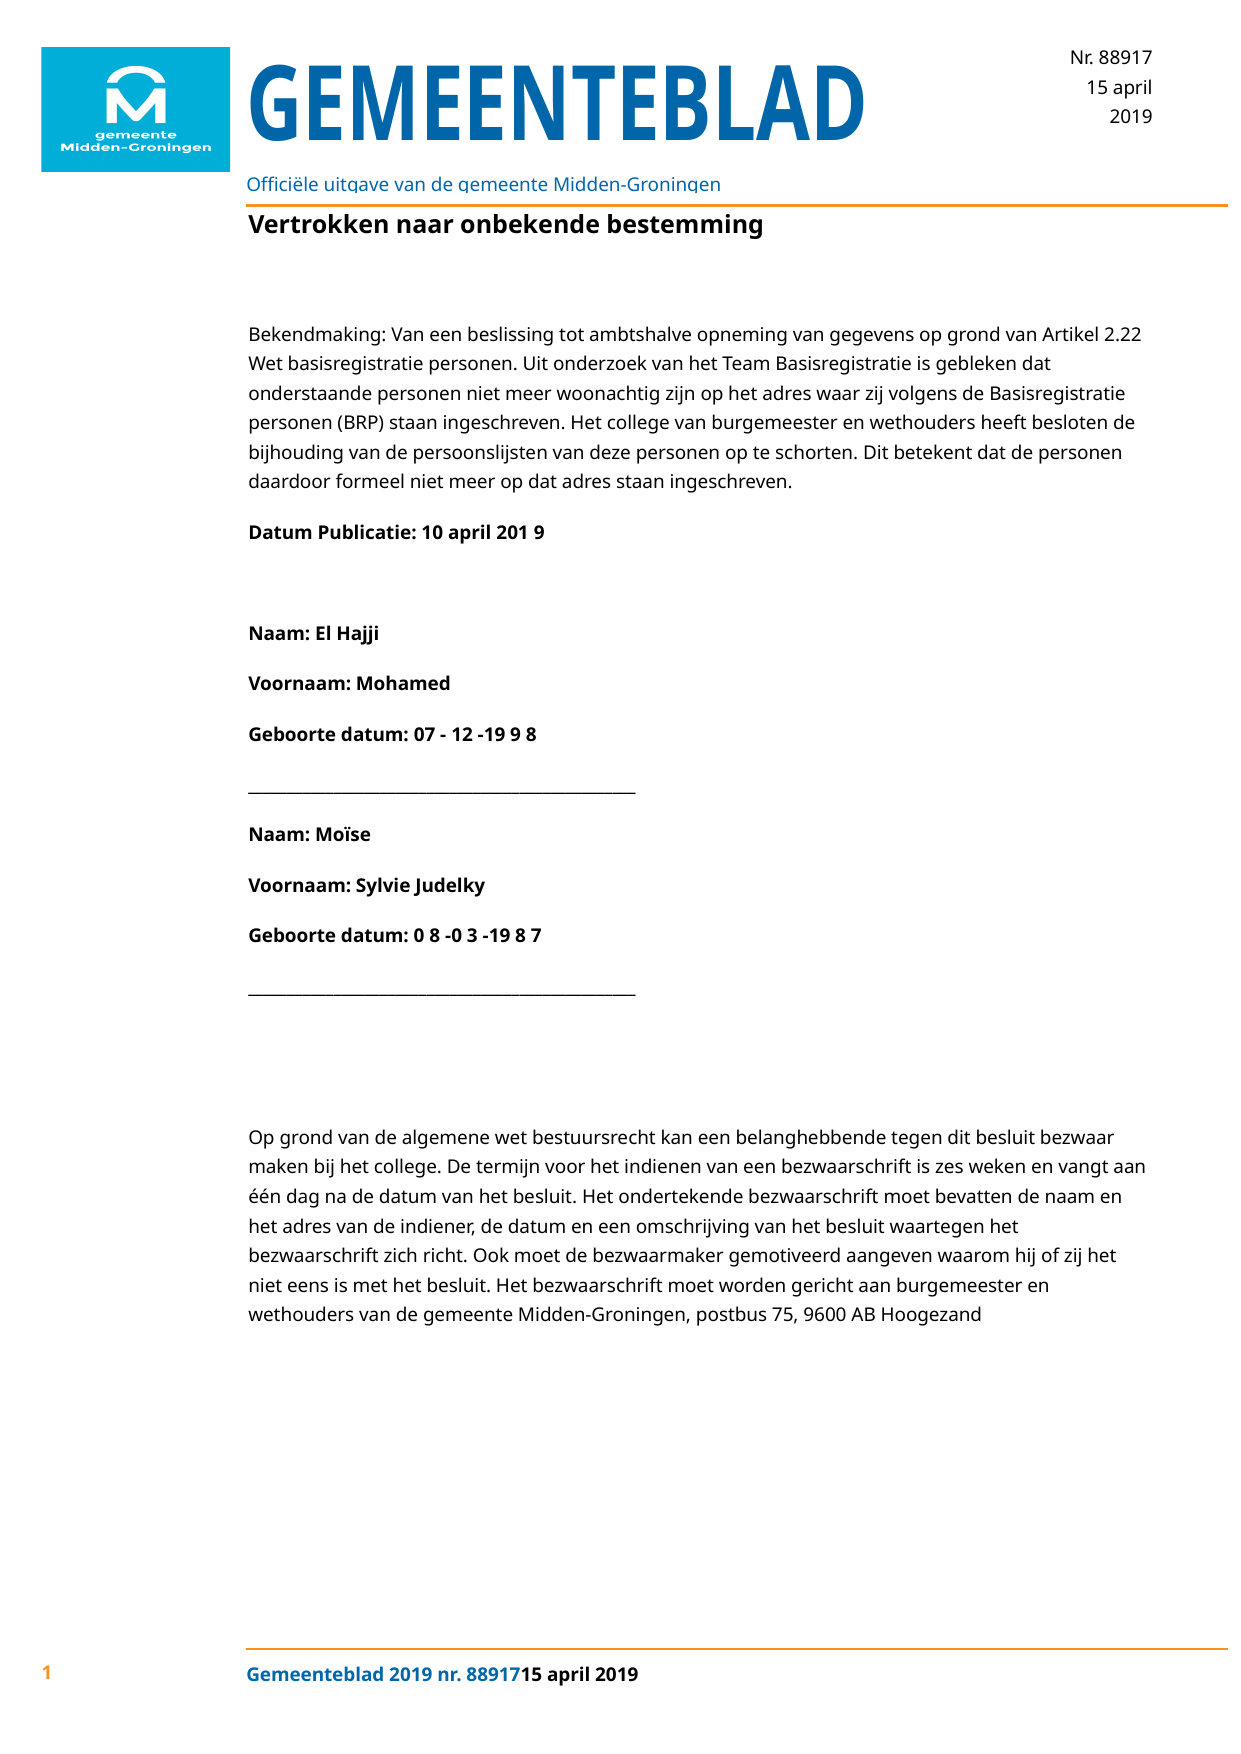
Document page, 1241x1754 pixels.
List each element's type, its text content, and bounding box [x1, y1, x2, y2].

text Geboorte datum: 07 - 12 -19 9 8 [248, 721, 1152, 746]
text Op grond van de algemene wet bestuursrecht kan een belanghebbende tegen dit besluit bezwaar maken bij het college. De termijn voor het indienen van een bezwaarschrift is zes weken en vangt aan één dag na de datum van het besluit. Het ondertekende bezwaarschrift moet bevatten de naam en het adres van de indiener, de datum en een omschrijving van het besluit waartegen het bezwaarschrift zich richt. Ook moet de bezwaarmaker gemotiveerd aangeven waarom hij of zij het niet eens is met het besluit. Het bezwaarschrift moet worden gericht aan burgemeester en wethouders van de gemeente Midden-Groningen, postbus 75, 9600 AB Hoogezand [248, 1124, 1152, 1327]
text Voornaam: Sylvie Judelky [248, 872, 1152, 898]
picture [184, 146, 190, 153]
text Datum Publicatie: 10 april 201 9 [248, 519, 1152, 545]
text Geboorte datum: 0 8 -0 3 -19 8 7 [248, 922, 1152, 948]
text Vertrokken naar onbekende bestemming [248, 207, 1152, 241]
picture [107, 89, 165, 122]
text __________________________________________________ [248, 973, 1152, 998]
text __________________________________________________ [248, 771, 1152, 797]
picture [108, 66, 164, 82]
text Naam: Moïse [248, 822, 1152, 847]
text Naam: El Hajji [248, 620, 1152, 646]
text Bekendmaking: Van een beslissing tot ambtshalve opneming van gegevens op grond van Artikel 2.22 Wet basisregistratie personen. Uit onderzoek van het Team Basisregistratie is gebleken dat onderstaande personen niet meer woonachtig zijn op het adres waar zij volgens de Basisregistratie personen (BRP) staan ingeschreven. Het college van burgemeester en wethouders heeft besloten de bijhouding van de persoonslijsten van deze personen op te schorten. Dit betekent dat de personen daardoor formeel niet meer op dat adres staan ingeschreven. [248, 321, 1152, 494]
text Voornaam: Mohamed [248, 670, 1152, 696]
